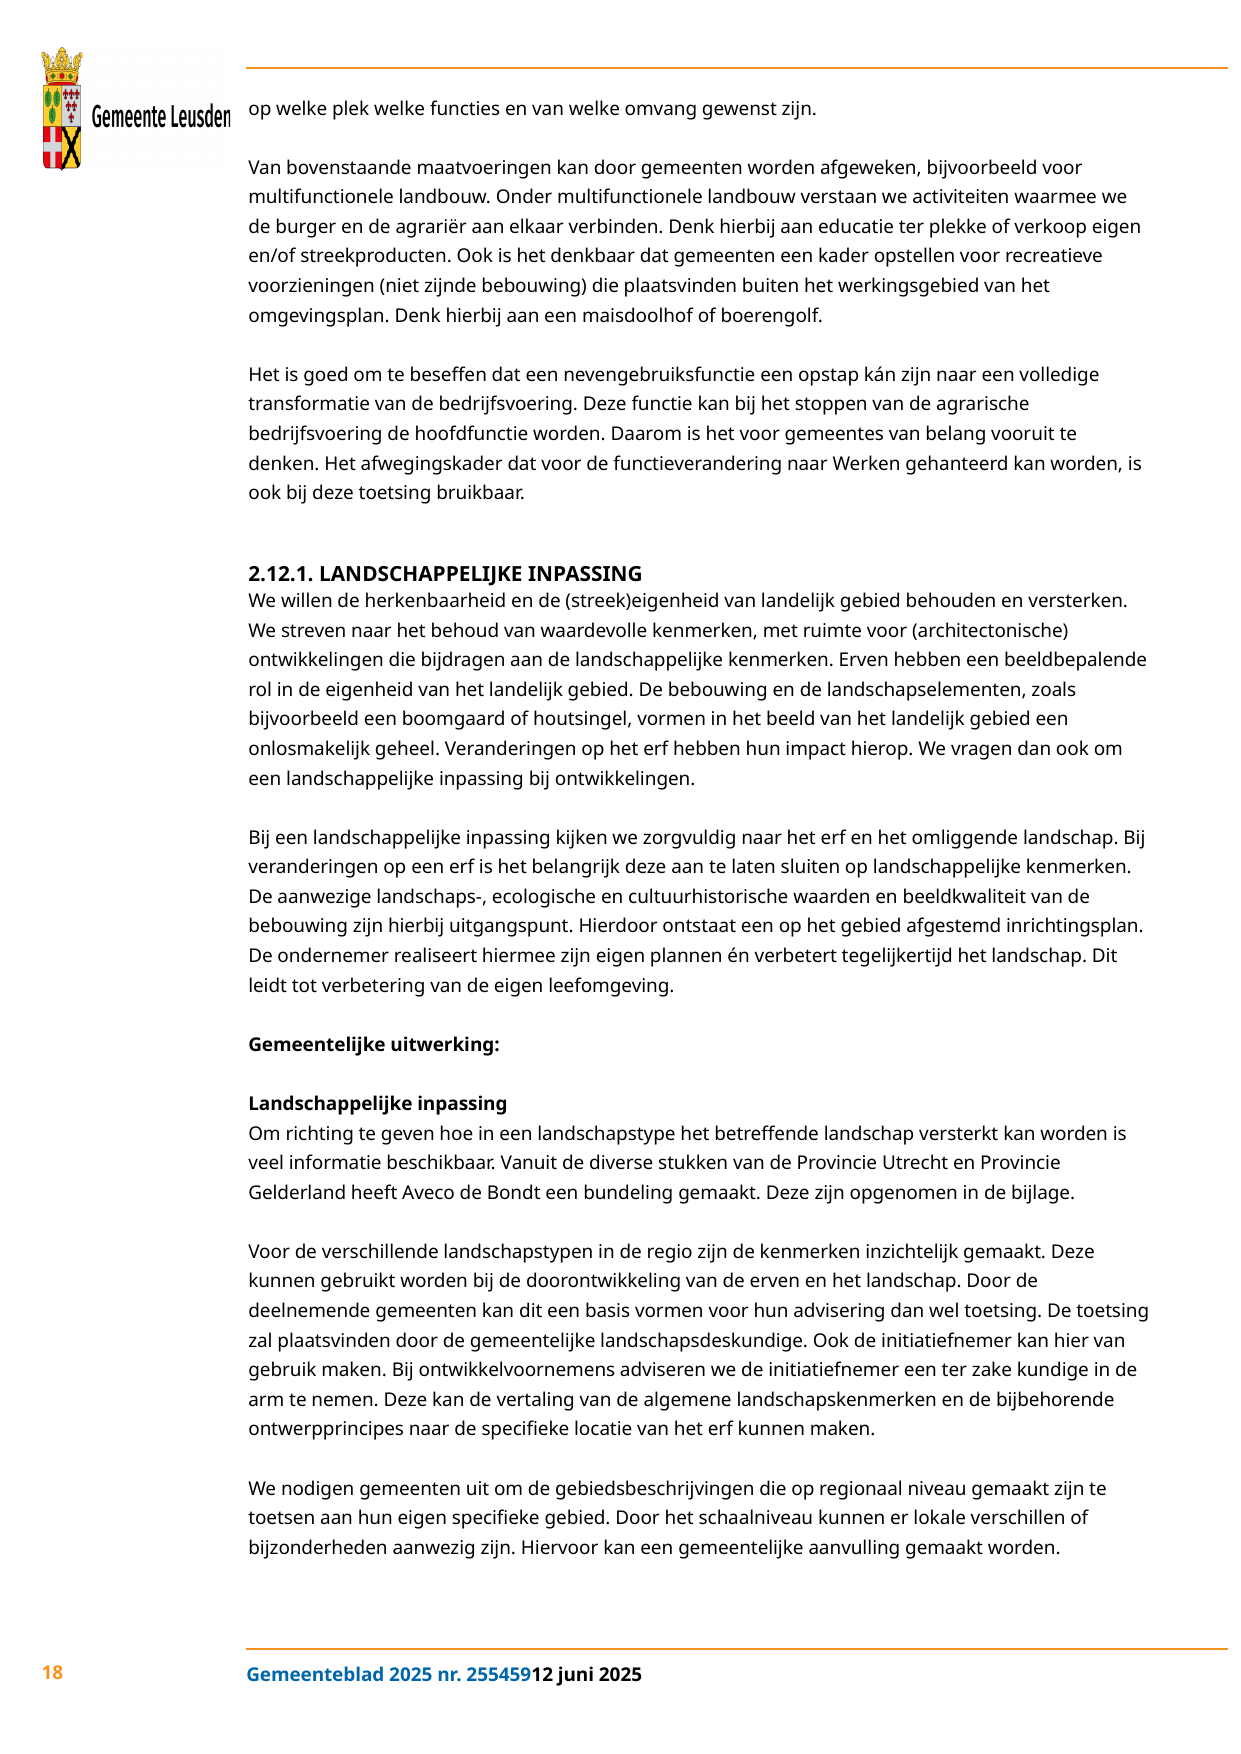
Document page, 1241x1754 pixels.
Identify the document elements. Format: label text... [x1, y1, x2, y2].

table_header op welke plek welke functies en van welke omvang gewenst zijn. Van bovenstaande maatvoeringen kan door gemeenten worden afgeweken, bijvoorbeeld voor multifunctionele landbouw. Onder multifunctionele landbouw verstaan we activiteiten waarmee we de burger en de agrariër aan elkaar verbinden. Denk hierbij aan educatie ter plekke of verkoop eigen en/of streekproducten. Ook is het denkbaar dat gemeenten een kader opstellen voor recreatieve voorzieningen (niet zijnde bebouwing) die plaatsvinden buiten het werkingsgebied van het omgevingsplan. Denk hierbij aan een maisdoolhof of boerengolf. Het is goed om te beseffen dat een nevengebruiksfunctie een opstap kán zijn naar een volledige transformatie van de bedrijfsvoering. Deze functie kan bij het stoppen van de agrarische bedrijfsvoering de hoofdfunctie worden. Daarom is het voor gemeentes van belang vooruit te denken. Het afwegingskader dat voor de functieverandering naar Werken gehanteerd kan worden, is ook bij deze toetsing bruikbaar. [248, 95, 1152, 505]
text We willen de herkenbaarheid en de (streek)eigenheid van landelijk gebied behouden en versterken. We streven naar het behoud van waardevolle kenmerken, met ruimte voor (architectonische) ontwikkelingen die bijdragen aan de landschappelijke kenmerken. Erven hebben een beeldbepalende rol in de eigenheid van het landelijk gebied. De bebouwing en de landschapselementen, zoals bijvoorbeeld een boomgaard of houtsingel, vormen in het beeld van het landelijk gebied een onlosmakelijk geheel. Veranderingen op het erf hebben hun impact hierop. We vragen dan ook om een landschappelijke inpassing bij ontwikkelingen. [248, 587, 1152, 790]
text 2.12.1. LANDSCHAPPELIJKE INPASSING [248, 559, 1152, 587]
table_header Gemeentelijke uitwerking: Landschappelijke inpassing Om richting te geven hoe in een landschapstype het betreffende landschap versterkt kan worden is veel informatie beschikbaar. Vanuit de diverse stukken van de Provincie Utrecht en Provincie Gelderland heeft Aveco de Bondt een bundeling gemaakt. Deze zijn opgenomen in de bijlage. Voor de verschillende landschapstypen in de regio zijn de kenmerken inzichtelijk gemaakt. Deze kunnen gebruikt worden bij de doorontwikkeling van de erven en het landschap. Door de deelnemende gemeenten kan dit een basis vormen voor hun advisering dan wel toetsing. De toetsing zal plaatsvinden door de gemeentelijke landschapsdeskundige. Ook de initiatiefnemer kan hier van gebruik maken. Bij ontwikkelvoornemens adviseren we de initiatiefnemer een ter zake kundige in de arm te nemen. Deze kan de vertaling van de algemene landschapskenmerken en de bijbehorende ontwerpprincipes naar de specifieke locatie van het erf kunnen maken. We nodigen gemeenten uit om de gebiedsbeschrijvingen die op regionaal niveau gemaakt zijn te toetsen aan hun eigen specifieke gebied. Door het schaalniveau kunnen er lokale verschillen of bijzonderheden aanwezig zijn. Hiervoor kan een gemeentelijke aanvulling gemaakt worden. [248, 1031, 1152, 1589]
picture [41, 47, 231, 172]
text Bij een landschappelijke inpassing kijken we zorgvuldig naar het erf en het omliggende landschap. Bij veranderingen op een erf is het belangrijk deze aan te laten sluiten op landschappelijke kenmerken. De aanwezige landschaps-, ecologische en cultuurhistorische waarden en beeldkwaliteit van de bebouwing zijn hierbij uitgangspunt. Hierdoor ontstaat een op het gebied afgestemd inrichtingsplan. De ondernemer realiseert hiermee zijn eigen plannen én verbetert tegelijkertijd het landschap. Dit leidt tot verbetering van de eigen leefomgeving. [248, 824, 1152, 997]
